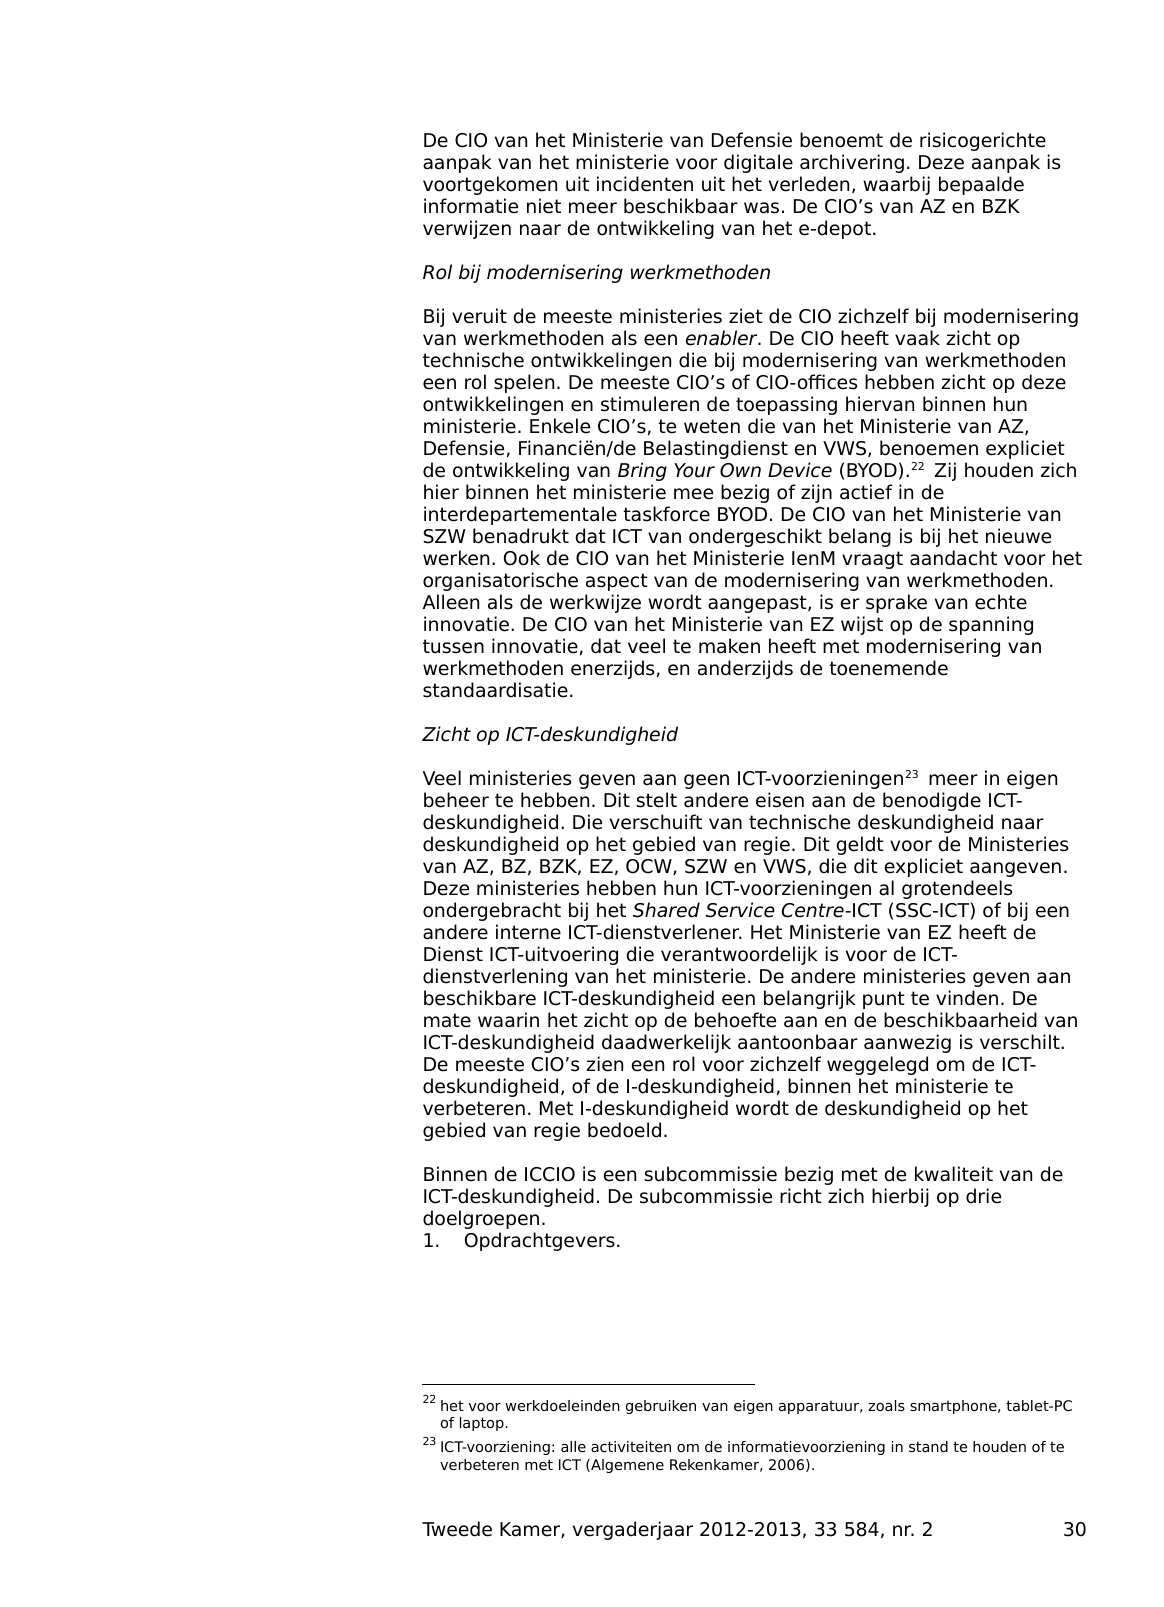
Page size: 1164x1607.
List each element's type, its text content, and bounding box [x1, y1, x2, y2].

text Veel ministeries geven aan geen ICT-voorzieningen meer in eigen beheer te hebben. Dit stelt andere eisen aan de benodigde ICT-deskundigheid. Die verschuift van technische deskundigheid naar deskundigheid op het gebied van regie. Dit geldt voor de Ministeries van AZ, BZ, BZK, EZ, OCW, SZW en VWS, die dit expliciet aangeven. Deze ministeries hebben hun ICT-voorzieningen al grotendeels ondergebracht bij het Shared Service Centre-ICT (SSC-ICT) of bij een andere interne ICT-dienstverlener. Het Ministerie van EZ heeft de Dienst ICT-uitvoering die verantwoordelijk is voor de ICT-dienstverlening van het ministerie. De andere ministeries geven aan beschikbare ICT-deskundigheid een belangrijk punt te vinden. De mate waarin het zicht op de behoefte aan en de beschikbaarheid van ICT-deskundigheid daadwerkelijk aantoonbaar aanwezig is verschilt. De meeste CIO’s zien een rol voor zichzelf weggelegd om de ICT-deskundigheid, of de I-deskundigheid, binnen het ministerie te verbeteren. Met I-deskundigheid wordt de deskundigheid op het gebied van regie bedoeld. [422, 768, 1087, 1142]
subtitle Zicht op ICT-deskundigheid [422, 724, 1087, 746]
text De CIO van het Ministerie van Defensie benoemt de risicogerichte aanpak van het ministerie voor digitale archivering. Deze aanpak is voortgekomen uit incidenten uit het verleden, waarbij bepaalde informatie niet meer beschikbaar was. De CIO’s van AZ en BZK verwijzen naar de ontwikkeling van het e-depot. [422, 130, 1087, 240]
text ICT-voorziening: alle activiteiten om de informatievoorziening in stand te houden of te verbeteren met ICT (Algemene Rekenkamer, 2006). [422, 1435, 1087, 1474]
text 1. Opdrachtgevers. [422, 1230, 1087, 1252]
subtitle Rol bij modernisering werkmethoden [422, 262, 1087, 284]
text Binnen de ICCIO is een subcommissie bezig met de kwaliteit van de ICT-deskundigheid. De subcommissie richt zich hierbij op drie doelgroepen. [422, 1164, 1087, 1230]
text het voor werkdoeleinden gebruiken van eigen apparatuur, zoals smartphone, tablet-PC of laptop. [422, 1393, 1087, 1432]
text Bij veruit de meeste ministeries ziet de CIO zichzelf bij modernisering van werkmethoden als een enabler. De CIO heeft vaak zicht op technische ontwikkelingen die bij modernisering van werkmethoden een rol spelen. De meeste CIO’s of CIO-offices hebben zicht op deze ontwikkelingen en stimuleren de toepassing hiervan binnen hun ministerie. Enkele CIO’s, te weten die van het Ministerie van AZ, Defensie, Financiën/de Belastingdienst en VWS, benoemen expliciet de ontwikkeling van Bring Your Own Device (BYOD). Zij houden zich hier binnen het ministerie mee bezig of zijn actief in de interdepartementale taskforce BYOD. De CIO van het Ministerie van SZW benadrukt dat ICT van ondergeschikt belang is bij het nieuwe werken. Ook de CIO van het Ministerie IenM vraagt aandacht voor het organisatorische aspect van de modernisering van werkmethoden. Alleen als de werkwijze wordt aangepast, is er sprake van echte innovatie. De CIO van het Ministerie van EZ wijst op de spanning tussen innovatie, dat veel te maken heeft met modernisering van werkmethoden enerzijds, en anderzijds de toenemende standaardisatie. [422, 306, 1087, 702]
